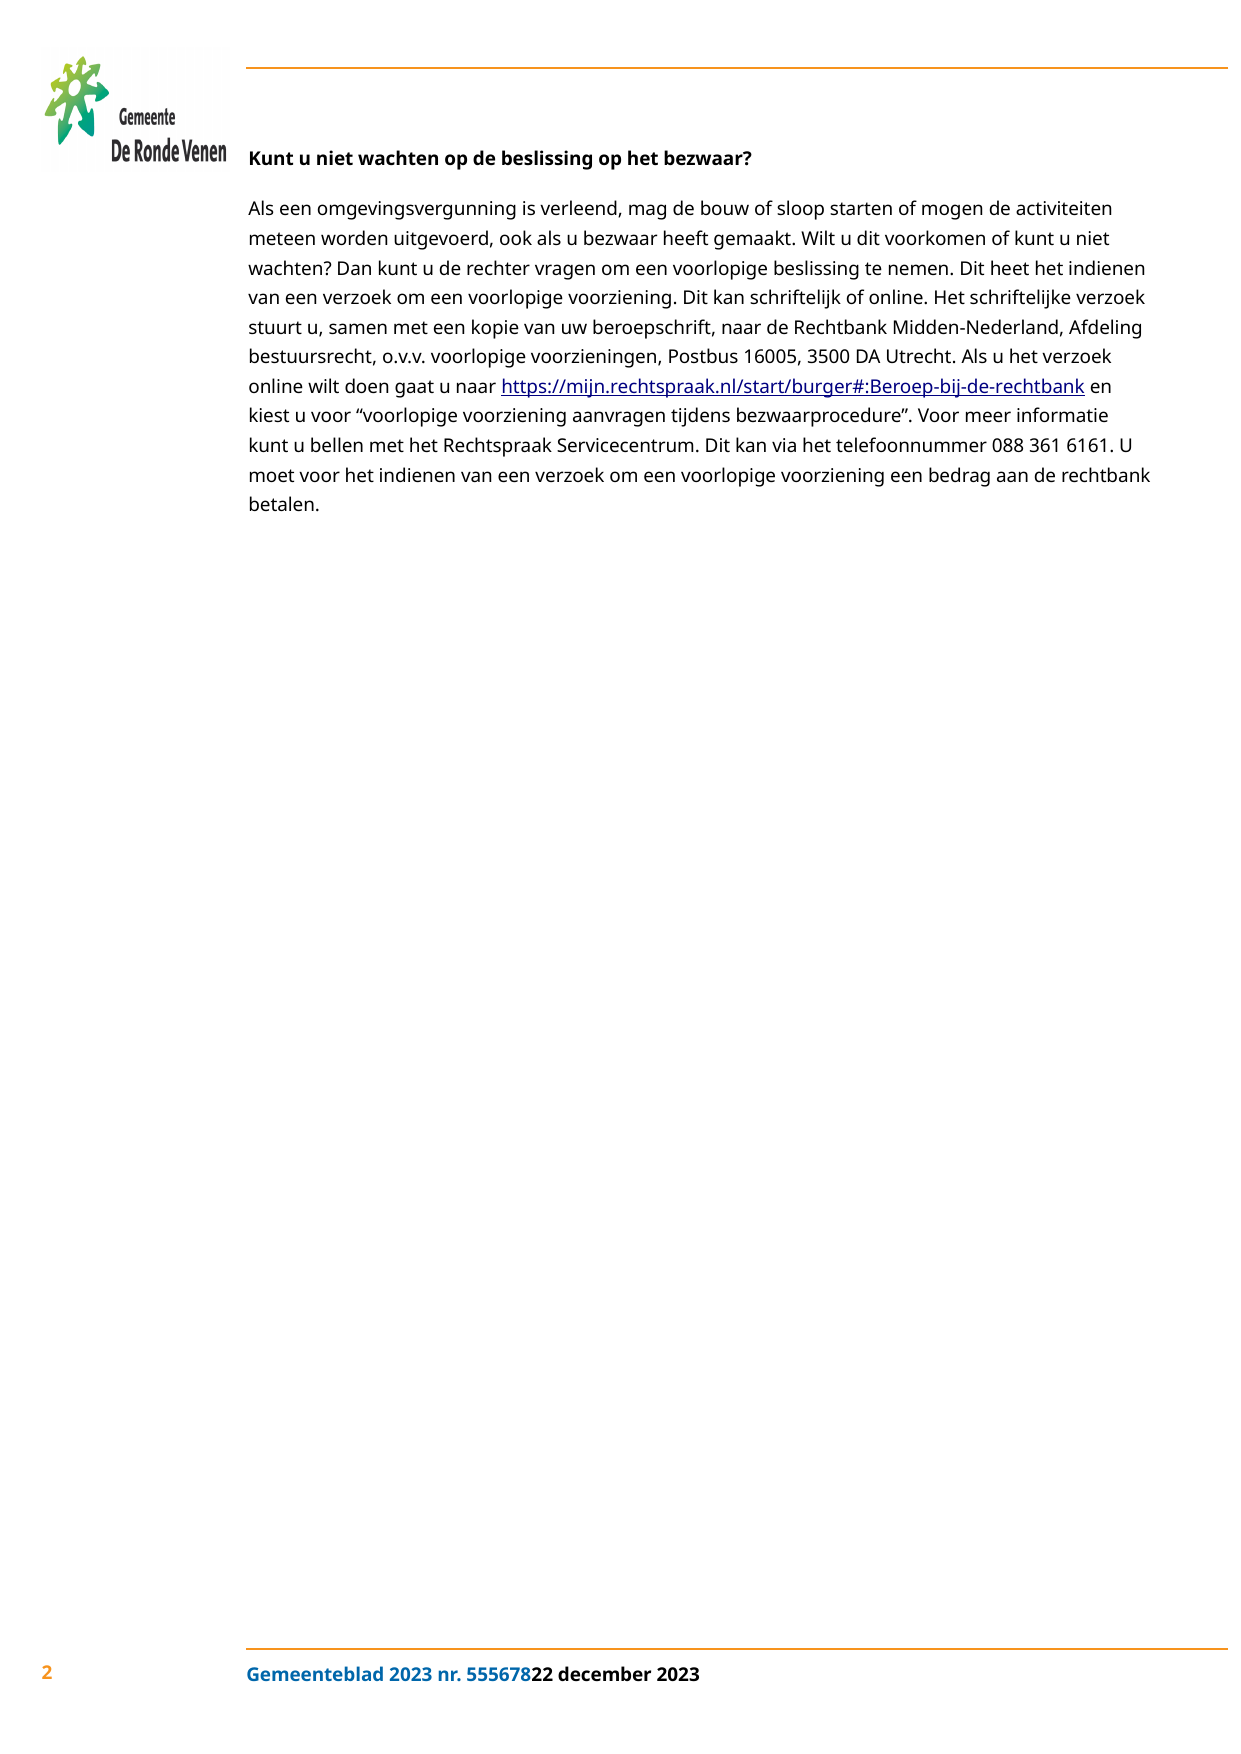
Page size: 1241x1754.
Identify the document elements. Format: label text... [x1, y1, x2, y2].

text Als een omgevingsvergunning is verleend, mag de bouw of sloop starten of mogen de activiteiten meteen worden uitgevoerd, ook als u bezwaar heeft gemaakt. Wilt u dit voorkomen of kunt u niet wachten? Dan kunt u de rechter vragen om een voorlopige beslissing te nemen. Dit heet het indienen van een verzoek om een voorlopige voorziening. Dit kan schriftelijk of online. Het schriftelijke verzoek stuurt u, samen met een kopie van uw beroepschrift, naar de Rechtbank Midden-Nederland, Afdeling bestuursrecht, o.v.v. voorlopige voorzieningen, Postbus 16005, 3500 DA Utrecht. Als u het verzoek online wilt doen gaat u naar https://mijn.rechtspraak.nl/start/burger#:Beroep-bij-de-rechtbank en kiest u voor “voorlopige voorziening aanvragen tijdens bezwaarprocedure”. Voor meer informatie kunt u bellen met het Rechtspraak Servicecentrum. Dit kan via het telefoonnummer 088 361 6161. U moet voor het indienen van een verzoek om een voorlopige voorziening een bedrag aan de rechtbank betalen. [248, 196, 1152, 517]
text Kunt u niet wachten op de beslissing op het bezwaar? [248, 145, 1152, 171]
picture [41, 47, 231, 172]
